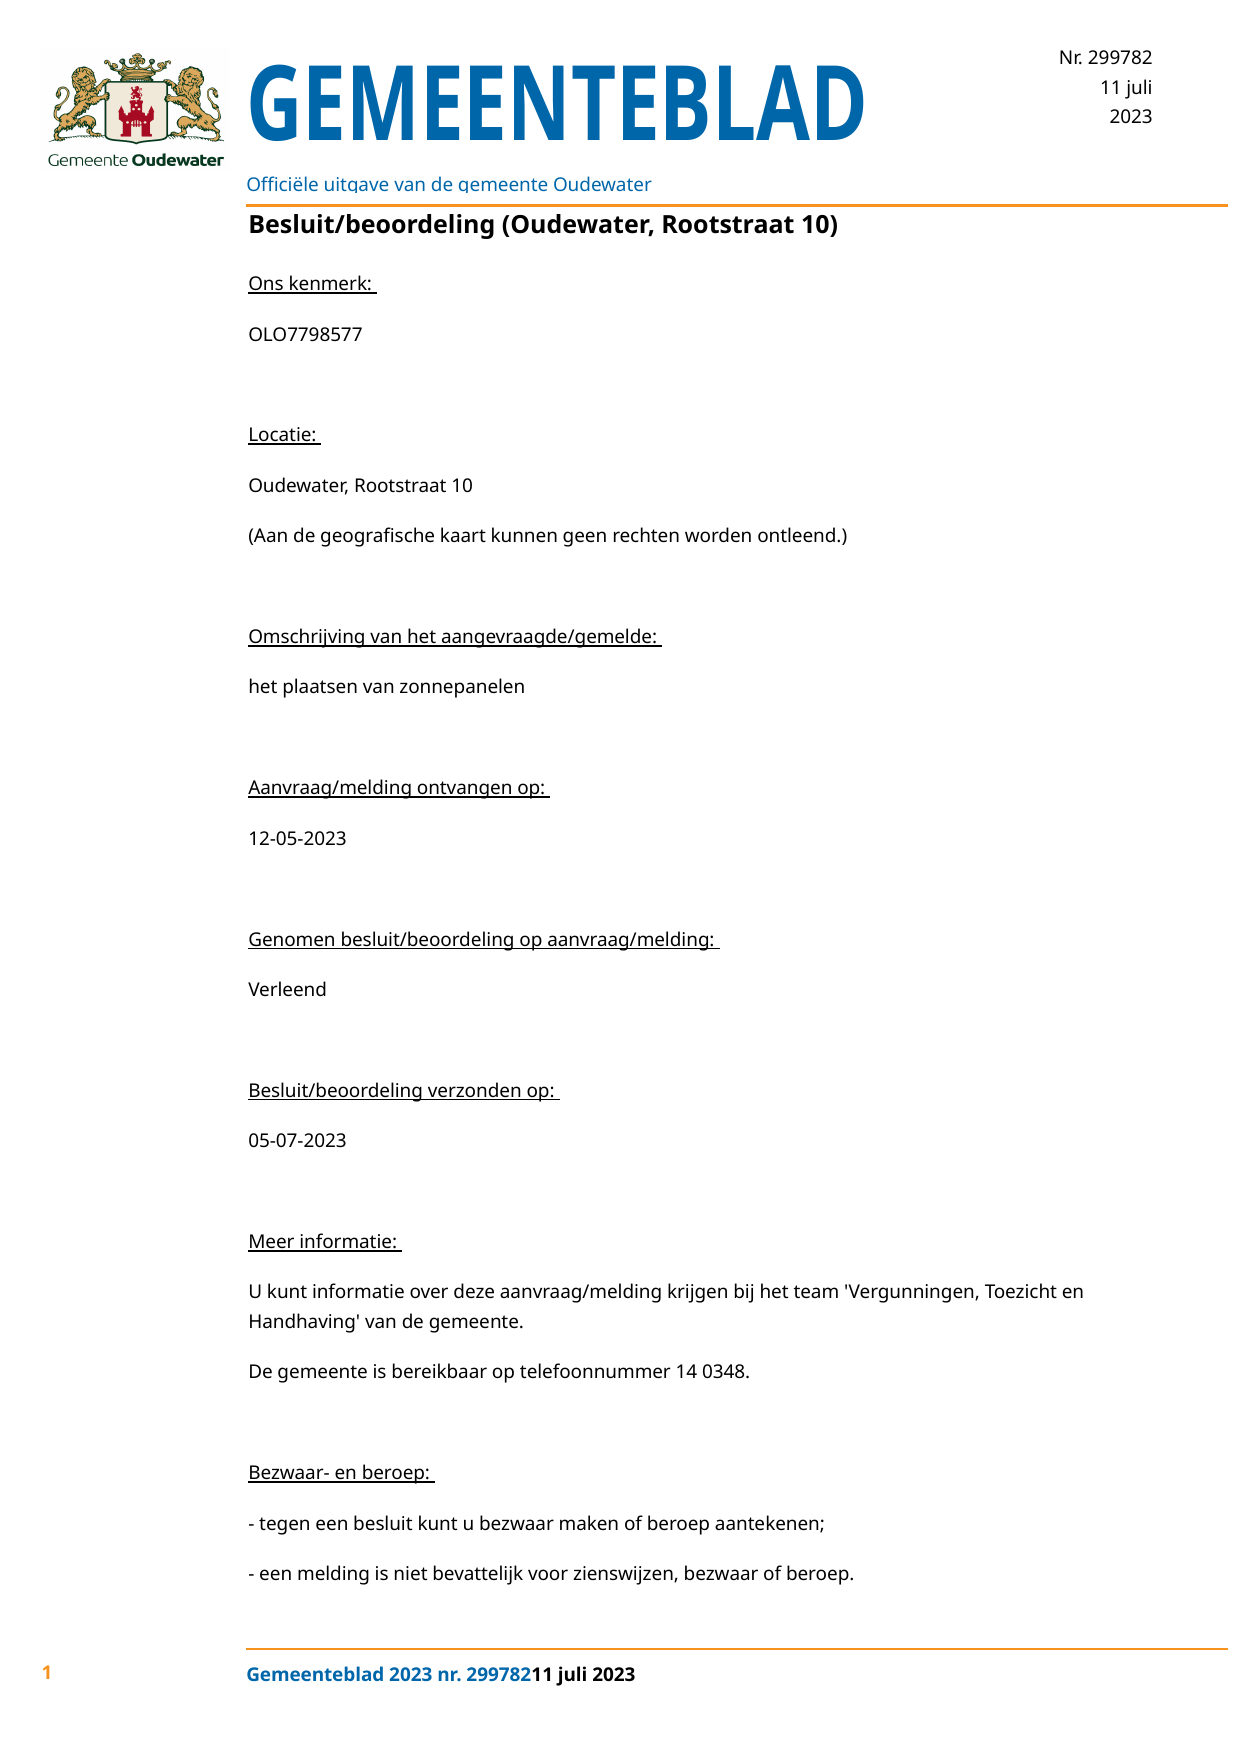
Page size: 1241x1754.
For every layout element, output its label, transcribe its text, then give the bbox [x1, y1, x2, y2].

text (Aan de geografische kaart kunnen geen rechten worden ontleend.) [248, 522, 1152, 548]
text OLO7798577 [248, 321, 1152, 346]
text het plaatsen van zonnepanelen [248, 674, 1152, 699]
text Oudewater, Rootstraat 10 [248, 472, 1152, 498]
text - tegen een besluit kunt u bezwaar maken of beroep aantekenen; [248, 1510, 1152, 1536]
text Ons kenmerk: [248, 270, 1152, 296]
text 12-05-2023 [248, 825, 1152, 851]
text De gemeente is bereikbaar op telefoonnummer 14 0348. [248, 1359, 1152, 1384]
text Besluit/beoordeling verzonden op: [248, 1077, 1152, 1103]
text U kunt informatie over deze aanvraag/melding krijgen bij het team 'Vergunningen, Toezicht en Handhaving' van de gemeente. [248, 1279, 1152, 1334]
text 05-07-2023 [248, 1127, 1152, 1153]
text Verleend [248, 976, 1152, 1002]
text Genomen besluit/beoordeling op aanvraag/melding: [248, 926, 1152, 951]
text Bezwaar- en beroep: [248, 1459, 1152, 1485]
picture [41, 47, 231, 172]
text Besluit/beoordeling (Oudewater, Rootstraat 10) [248, 207, 1152, 241]
text Aanvraag/melding ontvangen op: [248, 774, 1152, 800]
text Omschrijving van het aangevraagde/gemelde: [248, 623, 1152, 649]
text Locatie: [248, 422, 1152, 447]
text Meer informatie: [248, 1228, 1152, 1254]
text - een melding is niet bevattelijk voor zienswijzen, bezwaar of beroep. [248, 1560, 1152, 1586]
